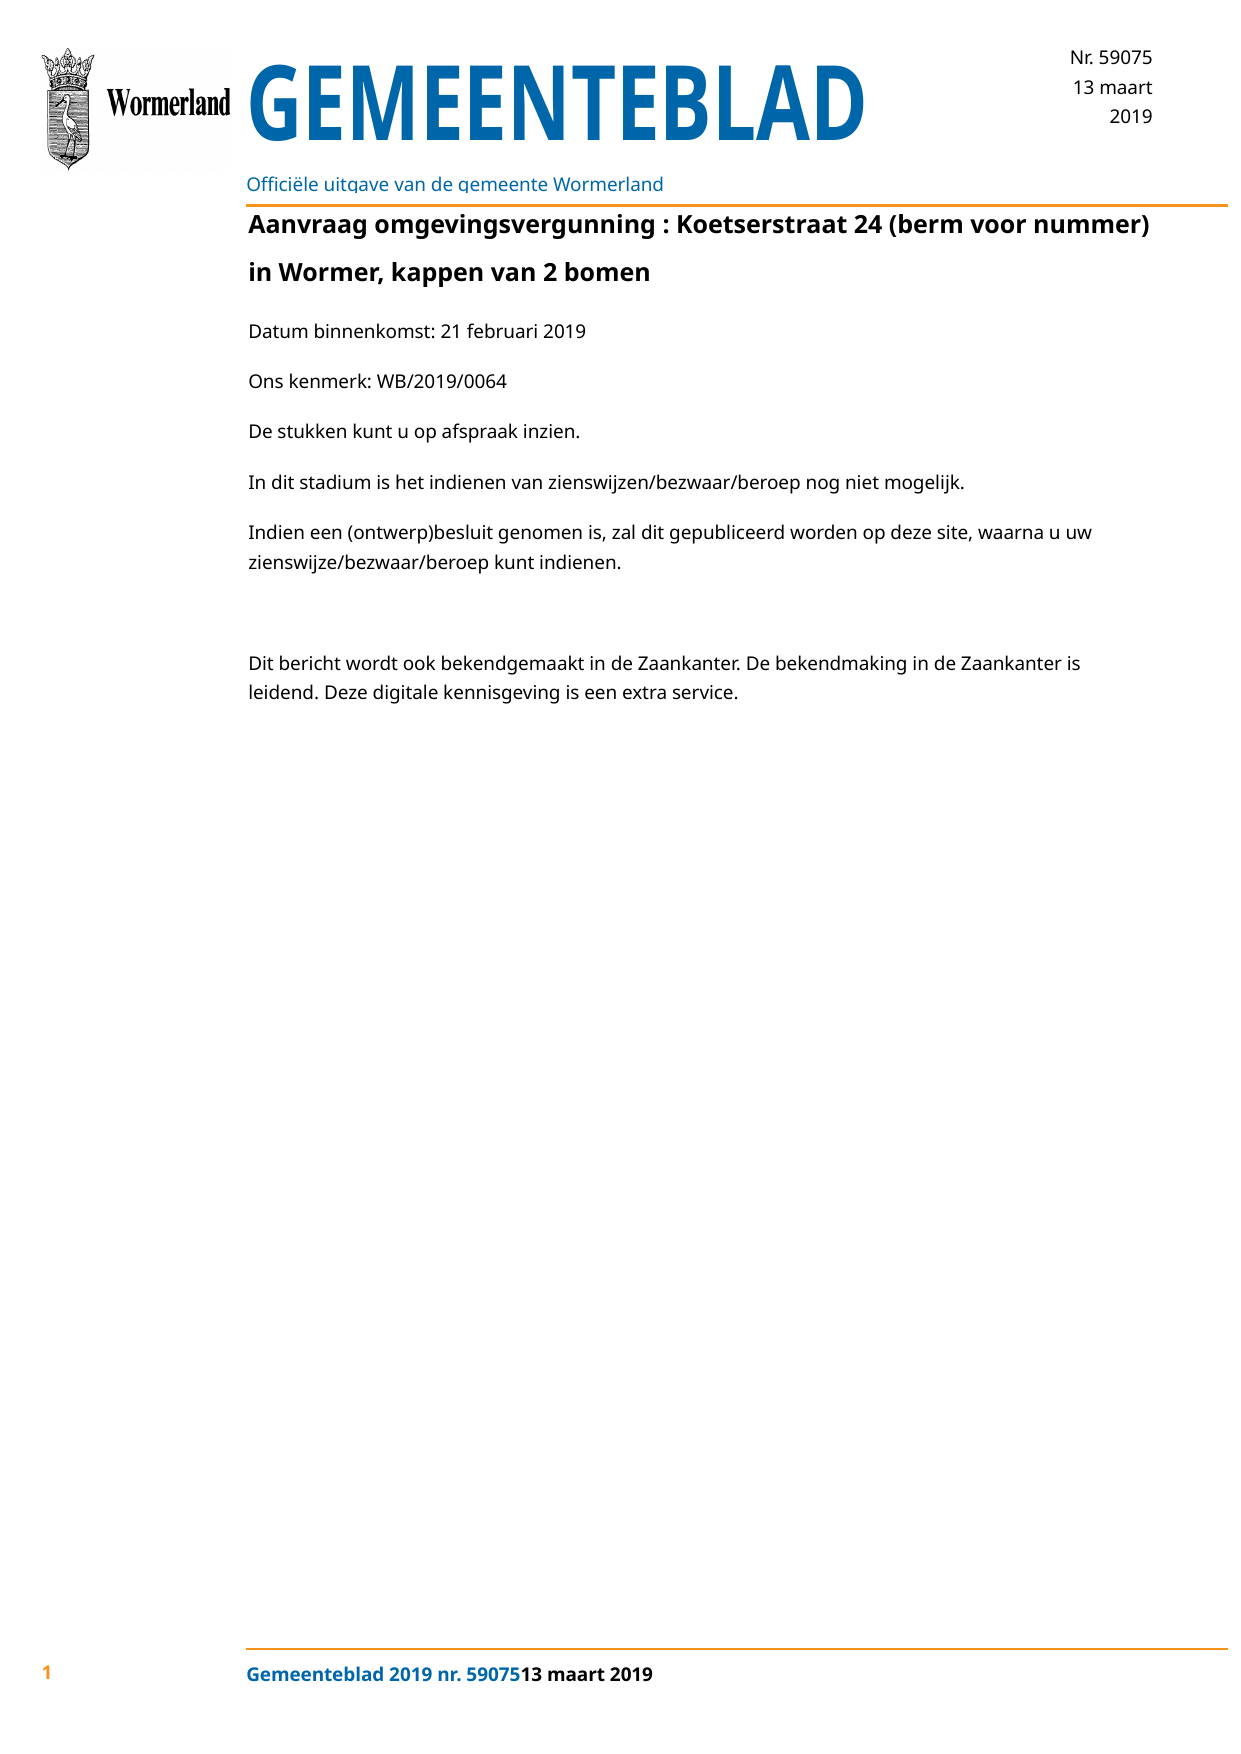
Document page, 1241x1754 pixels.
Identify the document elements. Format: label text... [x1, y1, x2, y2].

text Aanvraag omgevingsvergunning : Koetserstraat 24 (berm voor nummer) in Wormer, kappen van 2 bomen [248, 207, 1152, 288]
text In dit stadium is het indienen van zienswijzen/bezwaar/beroep nog niet mogelijk. [248, 469, 1152, 495]
text Dit bericht wordt ook bekendgemaakt in de Zaankanter. De bekendmaking in de Zaankanter is leidend. Deze digitale kennisgeving is een extra service. [248, 650, 1152, 705]
text Datum binnenkomst: 21 februari 2019 [248, 318, 1152, 344]
text Ons kenmerk: WB/2019/0064 [248, 368, 1152, 394]
picture [41, 47, 231, 172]
text Indien een (ontwerp)besluit genomen is, zal dit gepubliceerd worden op deze site, waarna u uw zienswijze/bezwaar/beroep kunt indienen. [248, 519, 1152, 575]
text De stukken kunt u op afspraak inzien. [248, 419, 1152, 444]
